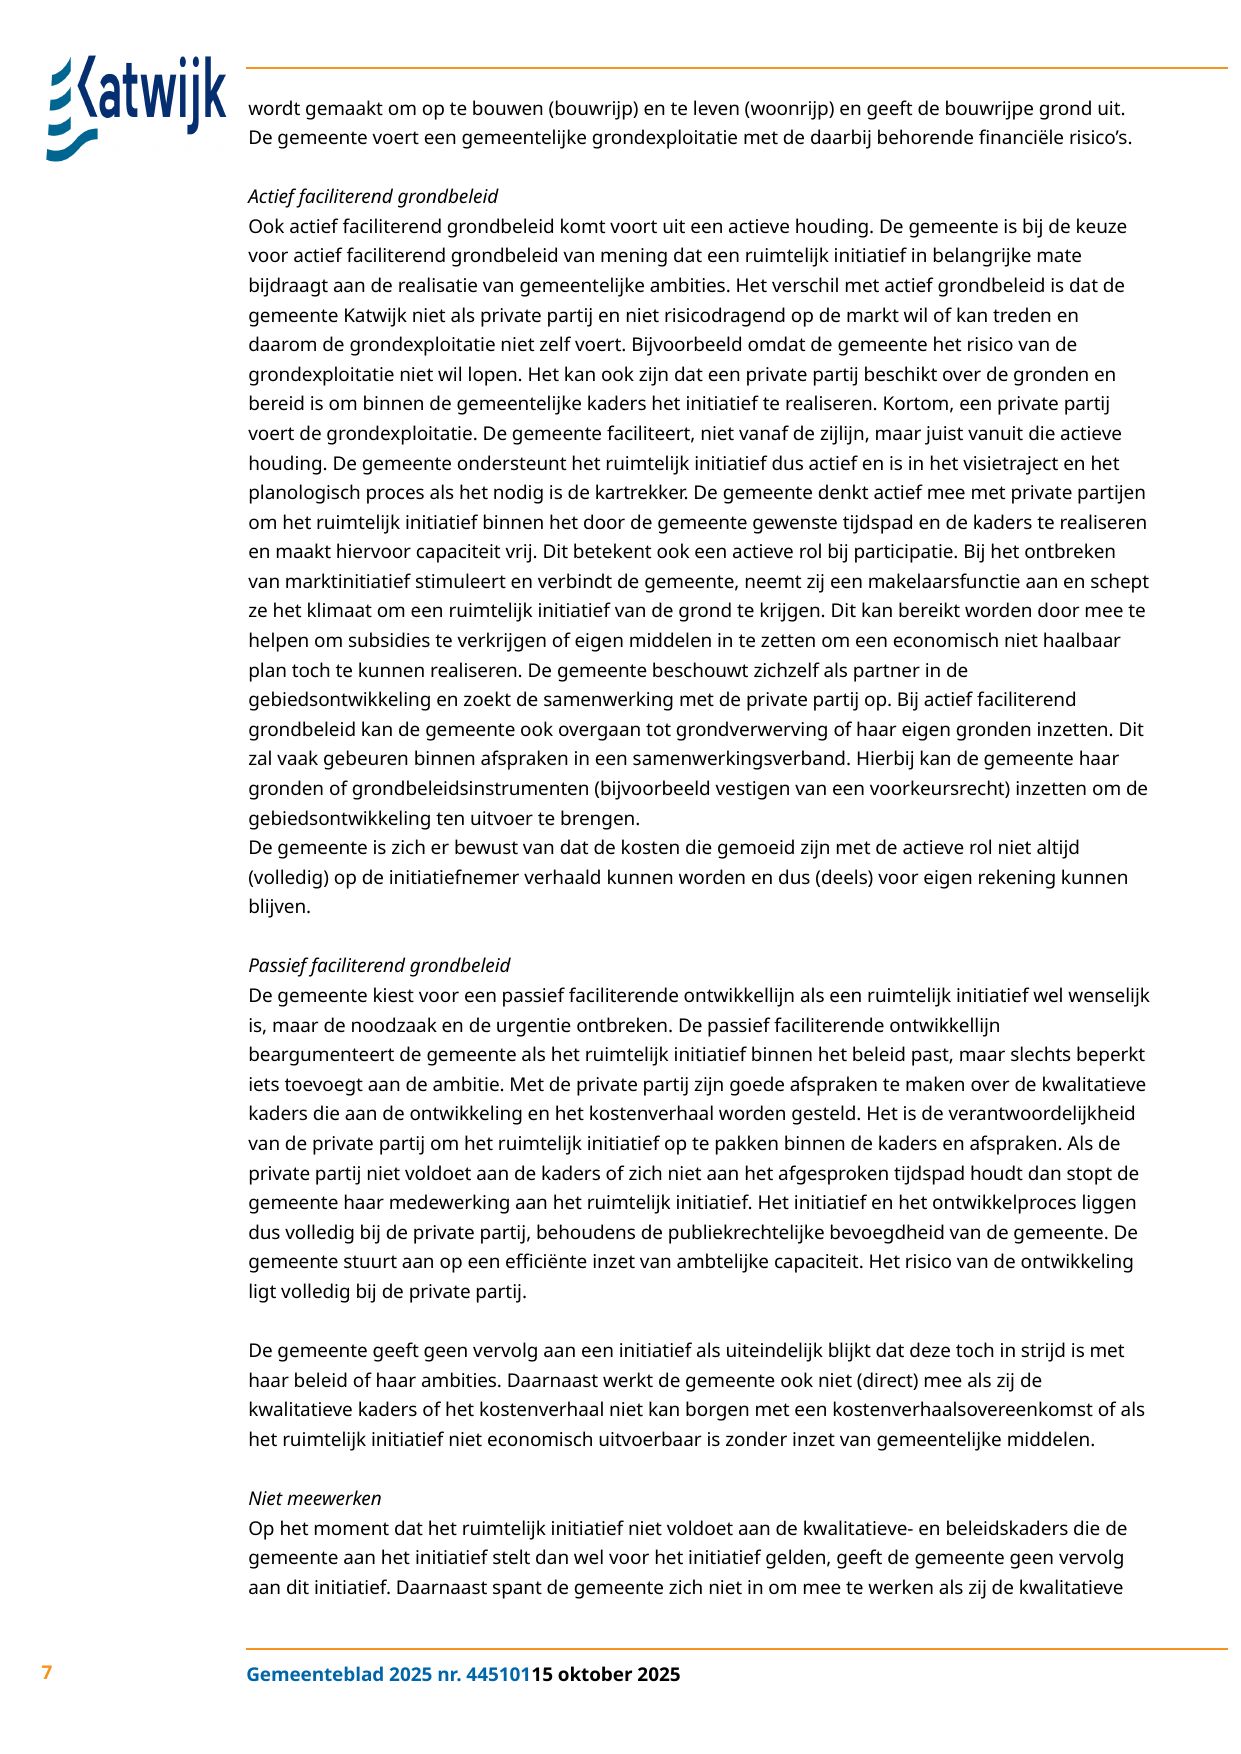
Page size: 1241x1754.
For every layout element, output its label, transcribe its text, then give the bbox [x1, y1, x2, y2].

text Niet meewerken [248, 1485, 1152, 1511]
text De gemeente is zich er bewust van dat de kosten die gemoeid zijn met de actieve rol niet altijd (volledig) op de initiatiefnemer verhaald kunnen worden en dus (deels) voor eigen rekening kunnen blijven. [248, 834, 1152, 919]
text wordt gemaakt om op te bouwen (bouwrijp) en te leven (woonrijp) en geeft de bouwrijpe grond uit. De gemeente voert een gemeentelijke grondexploitatie met de daarbij behorende financiële risico’s. [248, 95, 1152, 150]
text Passief faciliterend grondbeleid [248, 953, 1152, 978]
text Ook actief faciliterend grondbeleid komt voort uit een actieve houding. De gemeente is bij de keuze voor actief faciliterend grondbeleid van mening dat een ruimtelijk initiatief in belangrijke mate bijdraagt aan de realisatie van gemeentelijke ambities. Het verschil met actief grondbeleid is dat de gemeente Katwijk niet als private partij en niet risicodragend op de markt wil of kan treden en daarom de grondexploitatie niet zelf voert. Bijvoorbeeld omdat de gemeente het risico van de grondexploitatie niet wil lopen. Het kan ook zijn dat een private partij beschikt over de gronden en bereid is om binnen de gemeentelijke kaders het initiatief te realiseren. Kortom, een private partij voert de grondexploitatie. De gemeente faciliteert, niet vanaf de zijlijn, maar juist vanuit die actieve houding. De gemeente ondersteunt het ruimtelijk initiatief dus actief en is in het visietraject en het planologisch proces als het nodig is de kartrekker. De gemeente denkt actief mee met private partijen om het ruimtelijk initiatief binnen het door de gemeente gewenste tijdspad en de kaders te realiseren en maakt hiervoor capaciteit vrij. Dit betekent ook een actieve rol bij participatie. Bij het ontbreken van marktinitiatief stimuleert en verbindt de gemeente, neemt zij een makelaarsfunctie aan en schept ze het klimaat om een ruimtelijk initiatief van de grond te krijgen. Dit kan bereikt worden door mee te helpen om subsidies te verkrijgen of eigen middelen in te zetten om een economisch niet haalbaar plan toch te kunnen realiseren. De gemeente beschouwt zichzelf als partner in de gebiedsontwikkeling en zoekt de samenwerking met de private partij op. Bij actief faciliterend grondbeleid kan de gemeente ook overgaan tot grondverwerving of haar eigen gronden inzetten. Dit zal vaak gebeuren binnen afspraken in een samenwerkingsverband. Hierbij kan de gemeente haar gronden of grondbeleidsinstrumenten (bijvoorbeeld vestigen van een voorkeursrecht) inzetten om de gebiedsontwikkeling ten uitvoer te brengen. [248, 213, 1152, 831]
text Op het moment dat het ruimtelijk initiatief niet voldoet aan de kwalitatieve- en beleidskaders die de gemeente aan het initiatief stelt dan wel voor het initiatief gelden, geeft de gemeente geen vervolg aan dit initiatief. Daarnaast spant de gemeente zich niet in om mee te werken als zij de kwalitatieve [248, 1515, 1152, 1600]
picture [41, 47, 231, 172]
text Actief faciliterend grondbeleid [248, 183, 1152, 209]
text De gemeente geeft geen vervolg aan een initiatief als uiteindelijk blijkt dat deze toch in strijd is met haar beleid of haar ambities. Daarnaast werkt de gemeente ook niet (direct) mee als zij de kwalitatieve kaders of het kostenverhaal niet kan borgen met een kostenverhaalsovereenkomst of als het ruimtelijk initiatief niet economisch uitvoerbaar is zonder inzet van gemeentelijke middelen. [248, 1337, 1152, 1452]
text De gemeente kiest voor een passief faciliterende ontwikkellijn als een ruimtelijk initiatief wel wenselijk is, maar de noodzaak en de urgentie ontbreken. De passief faciliterende ontwikkellijn beargumenteert de gemeente als het ruimtelijk initiatief binnen het beleid past, maar slechts beperkt iets toevoegt aan de ambitie. Met de private partij zijn goede afspraken te maken over de kwalitatieve kaders die aan de ontwikkeling en het kostenverhaal worden gesteld. Het is de verantwoordelijkheid van de private partij om het ruimtelijk initiatief op te pakken binnen de kaders en afspraken. Als de private partij niet voldoet aan de kaders of zich niet aan het afgesproken tijdspad houdt dan stopt de gemeente haar medewerking aan het ruimtelijk initiatief. Het initiatief en het ontwikkelproces liggen dus volledig bij de private partij, behoudens de publiekrechtelijke bevoegdheid van de gemeente. De gemeente stuurt aan op een efficiënte inzet van ambtelijke capaciteit. Het risico van de ontwikkeling ligt volledig bij de private partij. [248, 982, 1152, 1304]
